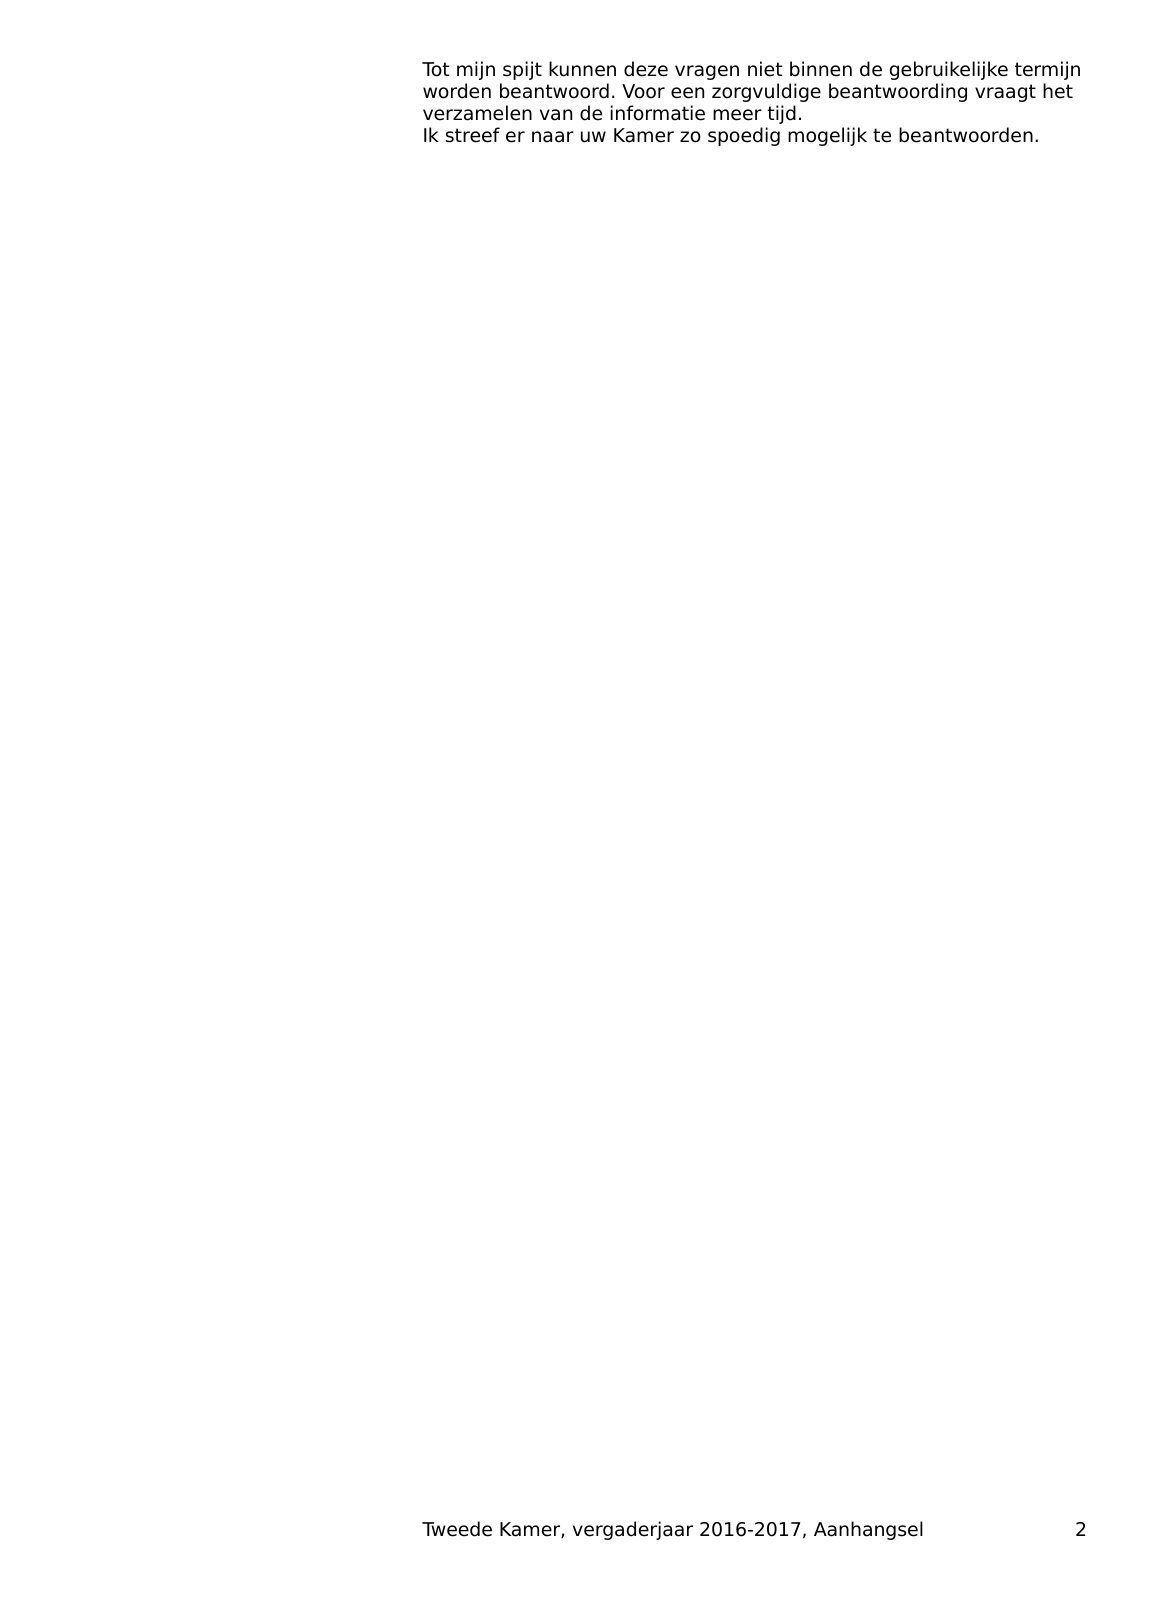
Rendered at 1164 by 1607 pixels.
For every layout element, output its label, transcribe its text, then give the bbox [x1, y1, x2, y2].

text Ik streef er naar uw Kamer zo spoedig mogelijk te beantwoorden. [422, 125, 1087, 147]
text Tot mijn spijt kunnen deze vragen niet binnen de gebruikelijke termijn worden beantwoord. Voor een zorgvuldige beantwoording vraagt het verzamelen van de informatie meer tijd. [422, 59, 1087, 125]
